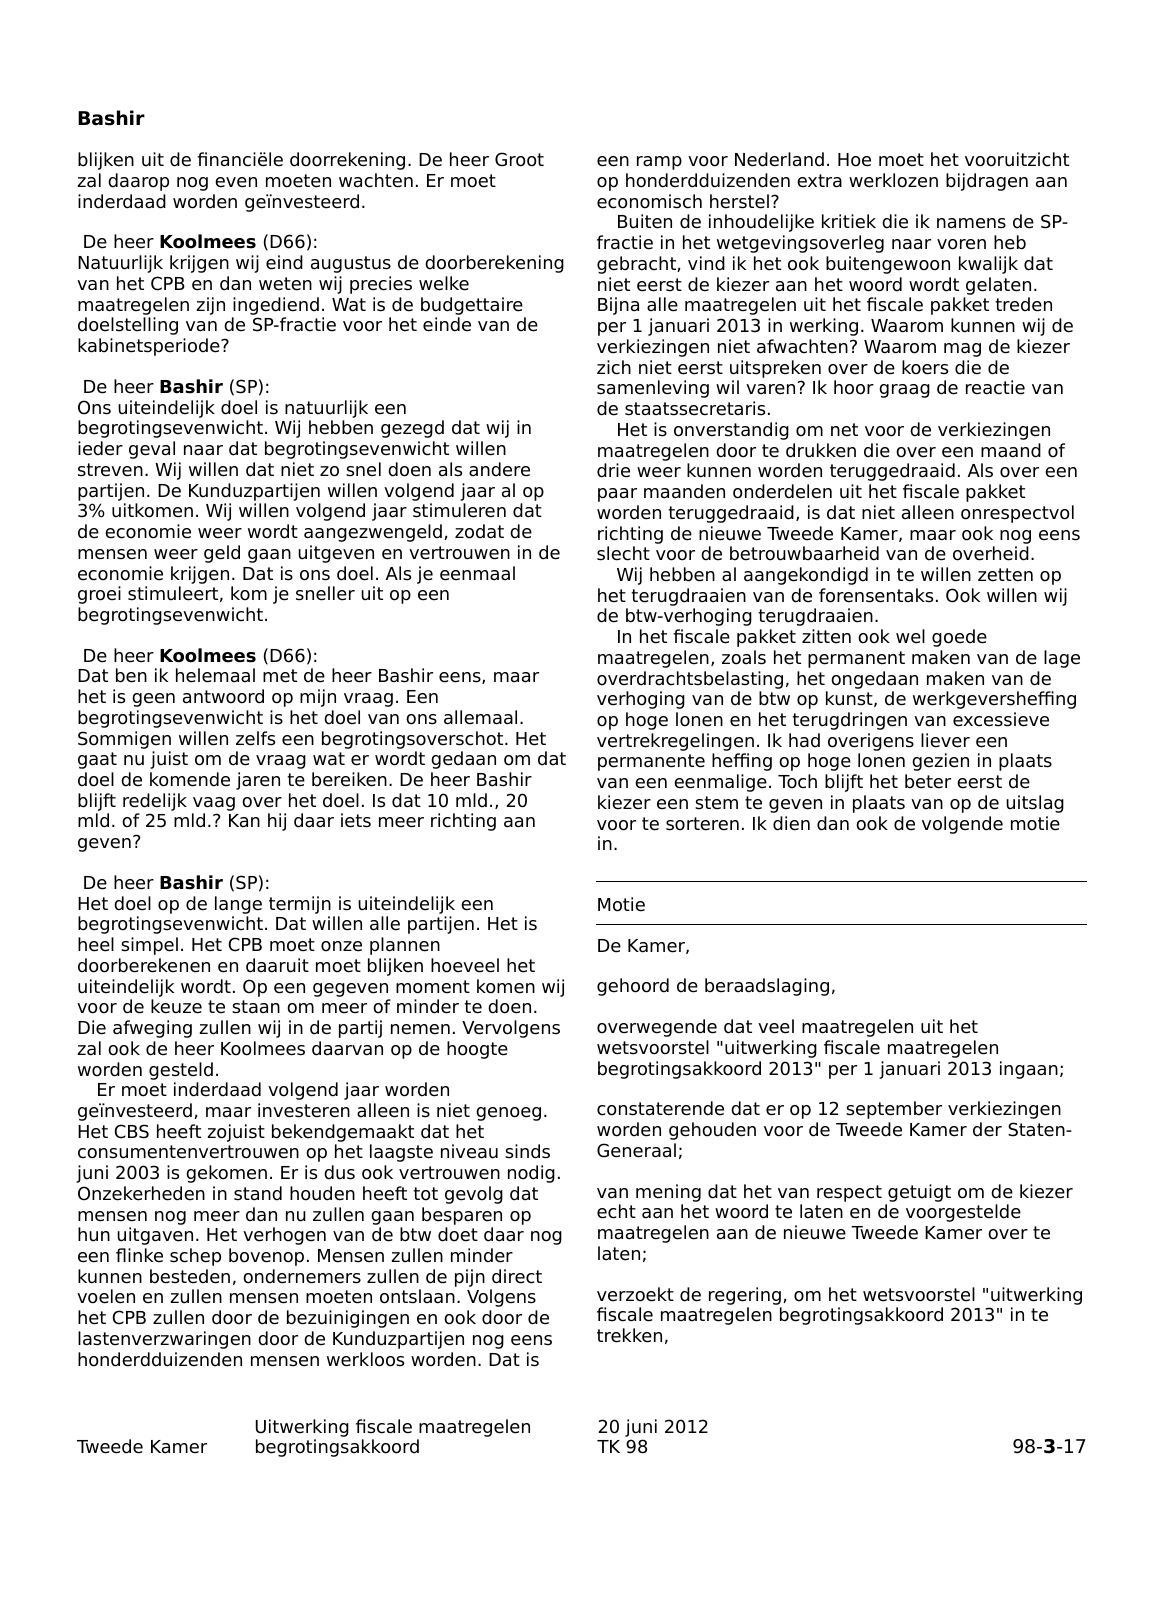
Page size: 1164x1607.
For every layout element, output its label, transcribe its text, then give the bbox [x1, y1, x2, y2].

text In het fiscale pakket zitten ook wel goede maatregelen, zoals het permanent maken van de lage overdrachtsbelasting, het ongedaan maken van de verhoging van de btw op kunst, de werkgeversheffing op hoge lonen en het terugdringen van excessieve vertrekregelingen. Ik had overigens liever een permanente heffing op hoge lonen gezien in plaats van een eenmalige. Toch blijft het beter eerst de kiezer een stem te geven in plaats van op de uitslag voor te sorteren. Ik dien dan ook de volgende motie in. [596, 627, 1087, 855]
text De heer Koolmees (D66): [77, 646, 567, 666]
text Buiten de inhoudelijke kritiek die ik namens de SP-fractie in het wetgevingsoverleg naar voren heb gebracht, vind ik het ook buitengewoon kwalijk dat niet eerst de kiezer aan het woord wordt gelaten. Bijna alle maatregelen uit het fiscale pakket treden per 1 januari 2013 in werking. Waarom kunnen wij de verkiezingen niet afwachten? Waarom mag de kiezer zich niet eerst uitspreken over de koers die de samenleving wil varen? Ik hoor graag de reactie van de staatssecretaris. [596, 212, 1087, 420]
text overwegende dat veel maatregelen uit het wetsvoorstel "uitwerking fiscale maatregelen begrotingsakkoord 2013" per 1 januari 2013 ingaan; [596, 1017, 1087, 1079]
text De Kamer, [596, 936, 1087, 956]
text blijken uit de financiële doorrekening. De heer Groot zal daarop nog even moeten wachten. Er moet inderdaad worden geïnvesteerd. [77, 150, 567, 212]
text van mening dat het van respect getuigt om de kiezer echt aan het woord te laten en de voorgestelde maatregelen aan de nieuwe Tweede Kamer over te laten; [596, 1181, 1087, 1264]
text Natuurlijk krijgen wij eind augustus de doorberekening van het CPB en dan weten wij precies welke maatregelen zijn ingediend. Wat is de budgettaire doelstelling van de SP-fractie voor het einde van de kabinetsperiode? [77, 253, 567, 357]
text Er moet inderdaad volgend jaar worden geïnvesteerd, maar investeren alleen is niet genoeg. Het CBS heeft zojuist bekendgemaakt dat het consumentenvertrouwen op het laagste niveau sinds juni 2003 is gekomen. Er is dus ook vertrouwen nodig. Onzekerheden in stand houden heeft tot gevolg dat mensen nog meer dan nu zullen gaan besparen op hun uitgaven. Het verhogen van de btw doet daar nog een flinke schep bovenop. Mensen zullen minder kunnen besteden, ondernemers zullen de pijn direct voelen en zullen mensen moeten ontslaan. Volgens het CPB zullen door de bezuinigingen en ook door de lastenverzwaringen door de Kunduzpartijen nog eens honderdduizenden mensen werkloos worden. Dat is [77, 1080, 567, 1370]
text De heer Koolmees (D66): [77, 232, 567, 253]
text verzoekt de regering, om het wetsvoorstel "uitwerking fiscale maatregelen begrotingsakkoord 2013" in te trekken, [596, 1284, 1087, 1347]
text De heer Bashir (SP): [77, 377, 567, 397]
text gehoord de beraadslaging, [596, 976, 1087, 997]
text Ons uiteindelijk doel is natuurlijk een begrotingsevenwicht. Wij hebben gezegd dat wij in ieder geval naar dat begrotingsevenwicht willen streven. Wij willen dat niet zo snel doen als andere partijen. De Kunduzpartijen willen volgend jaar al op 3% uitkomen. Wij willen volgend jaar stimuleren dat de economie weer wordt aangezwengeld, zodat de mensen weer geld gaan uitgeven en vertrouwen in de economie krijgen. Dat is ons doel. Als je eenmaal groei stimuleert, kom je sneller uit op een begrotingsevenwicht. [77, 397, 567, 626]
text een ramp voor Nederland. Hoe moet het vooruitzicht op honderdduizenden extra werklozen bijdragen aan economisch herstel? [596, 150, 1087, 212]
text Motie [596, 895, 1087, 916]
text De heer Bashir (SP): [77, 873, 567, 893]
text Het is onverstandig om net voor de verkiezingen maatregelen door te drukken die over een maand of drie weer kunnen worden teruggedraaid. Als over een paar maanden onderdelen uit het fiscale pakket worden teruggedraaid, is dat niet alleen onrespectvol richting de nieuwe Tweede Kamer, maar ook nog eens slecht voor de betrouwbaarheid van de overheid. [596, 420, 1087, 565]
text Het doel op de lange termijn is uiteindelijk een begrotingsevenwicht. Dat willen alle partijen. Het is heel simpel. Het CPB moet onze plannen doorberekenen en daaruit moet blijken hoeveel het uiteindelijk wordt. Op een gegeven moment komen wij voor de keuze te staan om meer of minder te doen. Die afweging zullen wij in de partij nemen. Vervolgens zal ook de heer Koolmees daarvan op de hoogte worden gesteld. [77, 893, 567, 1080]
text Wij hebben al aangekondigd in te willen zetten op het terugdraaien van de forensentaks. Ook willen wij de btw-verhoging terugdraaien. [596, 565, 1087, 627]
text Dat ben ik helemaal met de heer Bashir eens, maar het is geen antwoord op mijn vraag. Een begrotingsevenwicht is het doel van ons allemaal. Sommigen willen zelfs een begrotingsoverschot. Het gaat nu juist om de vraag wat er wordt gedaan om dat doel de komende jaren te bereiken. De heer Bashir blijft redelijk vaag over het doel. Is dat 10 mld., 20 mld. of 25 mld.? Kan hij daar iets meer richting aan geven? [77, 666, 567, 853]
text constaterende dat er op 12 september verkiezingen worden gehouden voor de Tweede Kamer der Staten-Generaal; [596, 1099, 1087, 1161]
